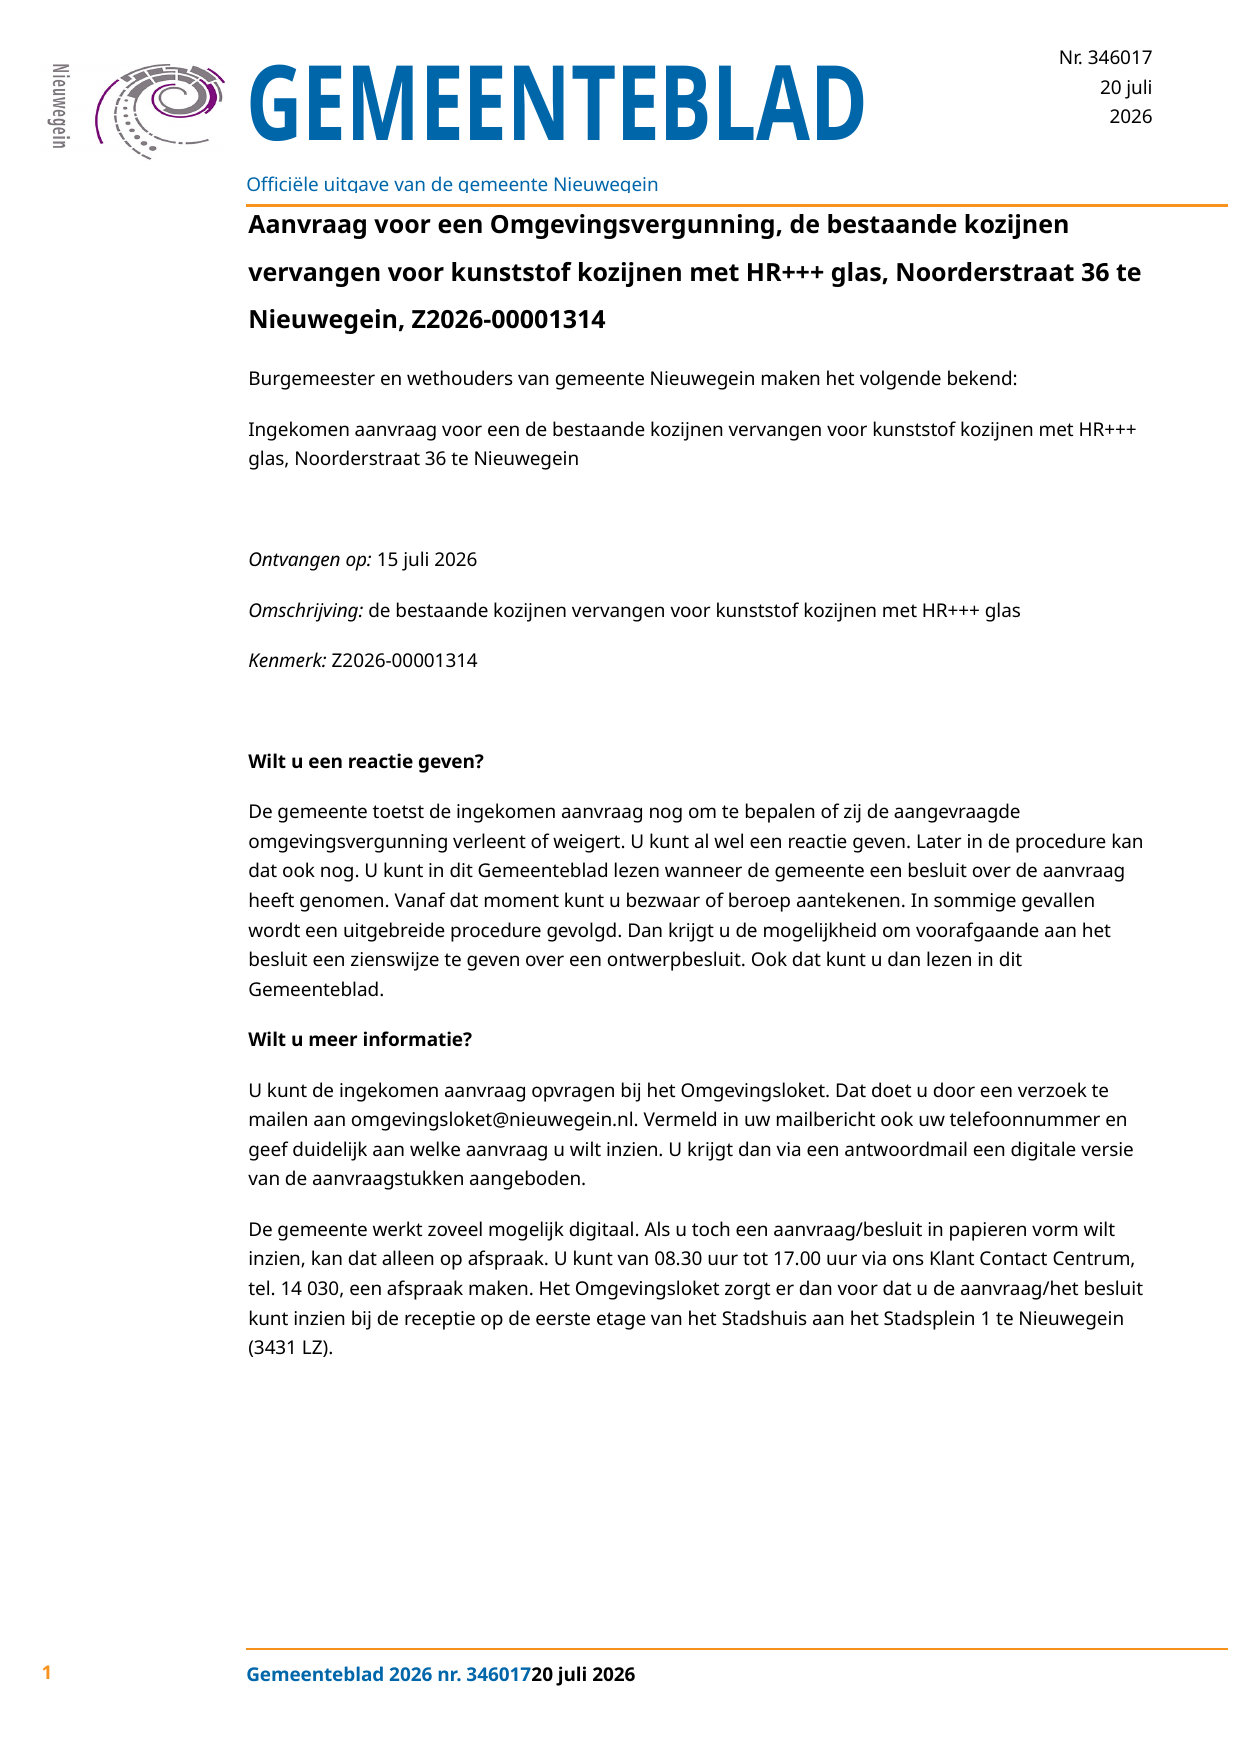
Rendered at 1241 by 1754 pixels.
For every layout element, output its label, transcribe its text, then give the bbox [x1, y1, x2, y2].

text Omschrijving: de bestaande kozijnen vervangen voor kunststof kozijnen met HR+++ glas [248, 597, 1152, 622]
text Ingekomen aanvraag voor een de bestaande kozijnen vervangen voor kunststof kozijnen met HR+++ glas, Noorderstraat 36 te Nieuwegein [248, 416, 1152, 471]
picture [41, 47, 231, 172]
text Ontvangen op: 15 juli 2026 [248, 546, 1152, 572]
text Burgemeester en wethouders van gemeente Nieuwegein maken het volgende bekend: [248, 366, 1152, 391]
text Aanvraag voor een Omgevingsvergunning, de bestaande kozijnen vervangen voor kunststof kozijnen met HR+++ glas, Noorderstraat 36 te Nieuwegein, Z2026-00001314 [248, 207, 1152, 336]
text De gemeente toetst de ingekomen aanvraag nog om te bepalen of zij de aangevraagde omgevingsvergunning verleent of weigert. U kunt al wel een reactie geven. Later in de procedure kan dat ook nog. U kunt in dit Gemeenteblad lezen wanneer de gemeente een besluit over de aanvraag heeft genomen. Vanaf dat moment kunt u bezwaar of beroep aantekenen. In sommige gevallen wordt een uitgebreide procedure gevolgd. Dan krijgt u de mogelijkheid om voorafgaande aan het besluit een zienswijze te geven over een ontwerpbesluit. Ook dat kunt u dan lezen in dit Gemeenteblad. [248, 798, 1152, 1002]
text Wilt u een reactie geven? [248, 748, 1152, 774]
text Kenmerk: Z2026-00001314 [248, 647, 1152, 673]
text Wilt u meer informatie? [248, 1026, 1152, 1052]
text De gemeente werkt zoveel mogelijk digitaal. Als u toch een aanvraag/besluit in papieren vorm wilt inzien, kan dat alleen op afspraak. U kunt van 08.30 uur tot 17.00 uur via ons Klant Contact Centrum, tel. 14 030, een afspraak maken. Het Omgevingsloket zorgt er dan voor dat u de aanvraag/het besluit kunt inzien bij de receptie op de eerste etage van het Stadshuis aan het Stadsplein 1 te Nieuwegein (3431 LZ). [248, 1216, 1152, 1360]
text U kunt de ingekomen aanvraag opvragen bij het Omgevingsloket. Dat doet u door een verzoek te mailen aan omgevingsloket@nieuwegein.nl. Vermeld in uw mailbericht ook uw telefoonnummer en geef duidelijk aan welke aanvraag u wilt inzien. U krijgt dan via een antwoordmail een digitale versie van de aanvraagstukken aangeboden. [248, 1077, 1152, 1191]
